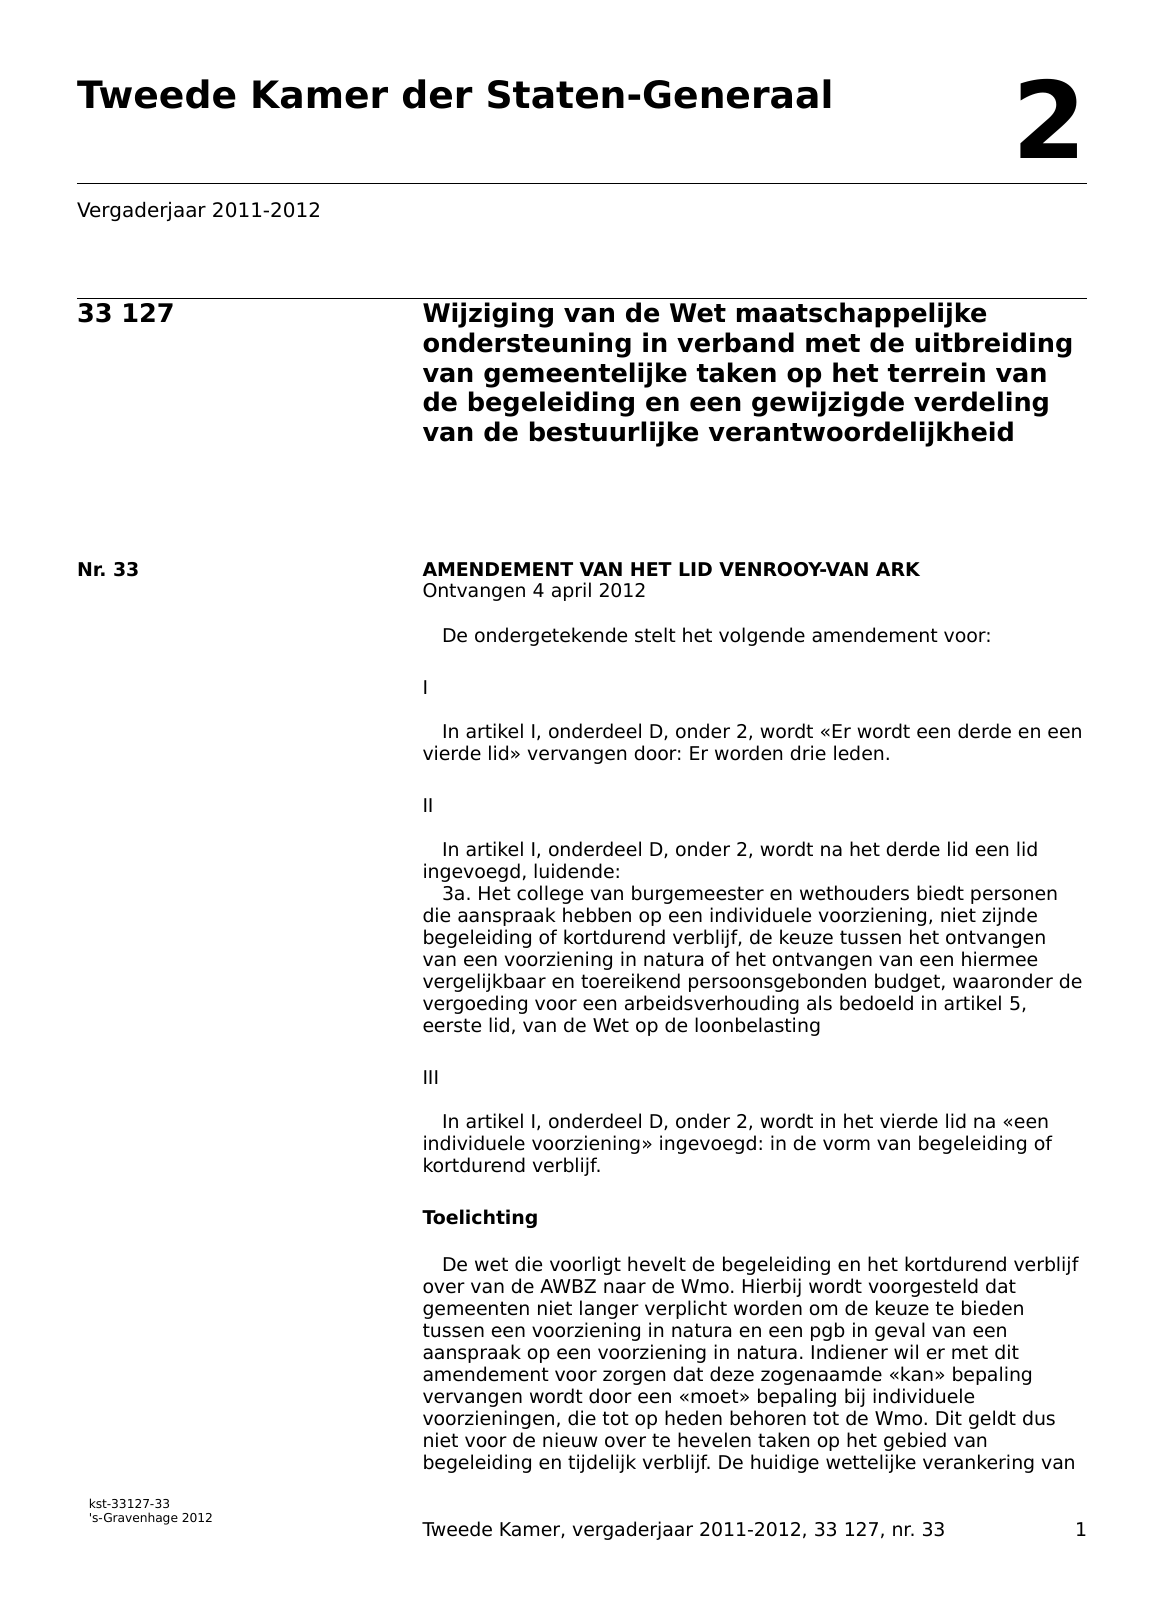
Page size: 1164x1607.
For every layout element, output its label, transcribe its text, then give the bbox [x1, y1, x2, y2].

text In artikel I, onderdeel D, onder 2, wordt na het derde lid een lid ingevoegd, luidende: [422, 839, 1087, 883]
text Ontvangen 4 april 2012 [422, 580, 1087, 602]
text 's-Gravenhage 2012 [88, 1511, 323, 1525]
table_header 2 [886, 59, 1087, 183]
text kst-33127-33 [88, 1497, 323, 1511]
subtitle Toelichting [422, 1207, 1087, 1229]
table_cell Vergaderjaar 2011-2012 [77, 184, 1087, 298]
text De ondergetekende stelt het volgende amendement voor: [422, 624, 1087, 647]
table_header Tweede Kamer der Staten-Generaal [77, 59, 886, 183]
text In artikel I, onderdeel D, onder 2, wordt «Er wordt een derde en een vierde lid» vervangen door: Er worden drie leden. [422, 721, 1087, 765]
subtitle Nr. 33 AMENDEMENT VAN HET LID VENROOY-VAN ARK [77, 558, 1087, 580]
subtitle II [422, 795, 1087, 817]
subtitle I [422, 677, 1087, 698]
subtitle 33 127 Wijziging van de Wet maatschappelijke ondersteuning in verband met de uitbreiding van gemeentelijke taken op het terrein van de begeleiding en een gewijzigde verdeling van de bestuurlijke verantwoordelijkheid [77, 299, 1087, 447]
subtitle III [422, 1067, 1087, 1089]
text In artikel I, onderdeel D, onder 2, wordt in het vierde lid na «een individuele voorziening» ingevoegd: in de vorm van begeleiding of kortdurend verblijf. [422, 1111, 1087, 1177]
text De wet die voorligt hevelt de begeleiding en het kortdurend verblijf over van de AWBZ naar de Wmo. Hierbij wordt voorgesteld dat gemeenten niet langer verplicht worden om de keuze te bieden tussen een voorziening in natura en een pgb in geval van een aanspraak op een voorziening in natura. Indiener wil er met dit amendement voor zorgen dat deze zogenaamde «kan» bepaling vervangen wordt door een «moet» bepaling bij individuele voorzieningen, die tot op heden behoren tot de Wmo. Dit geldt dus niet voor de nieuw over te hevelen taken op het gebied van begeleiding en tijdelijk verblijf. De huidige wettelijke verankering van [422, 1254, 1087, 1473]
text 3a. Het college van burgemeester en wethouders biedt personen die aanspraak hebben op een individuele voorziening, niet zijnde begeleiding of kortdurend verblijf, de keuze tussen het ontvangen van een voorziening in natura of het ontvangen van een hiermee vergelijkbaar en toereikend persoonsgebonden budget, waaronder de vergoeding voor een arbeidsverhouding als bedoeld in artikel 5, eerste lid, van de Wet op de loonbelasting [422, 883, 1087, 1037]
